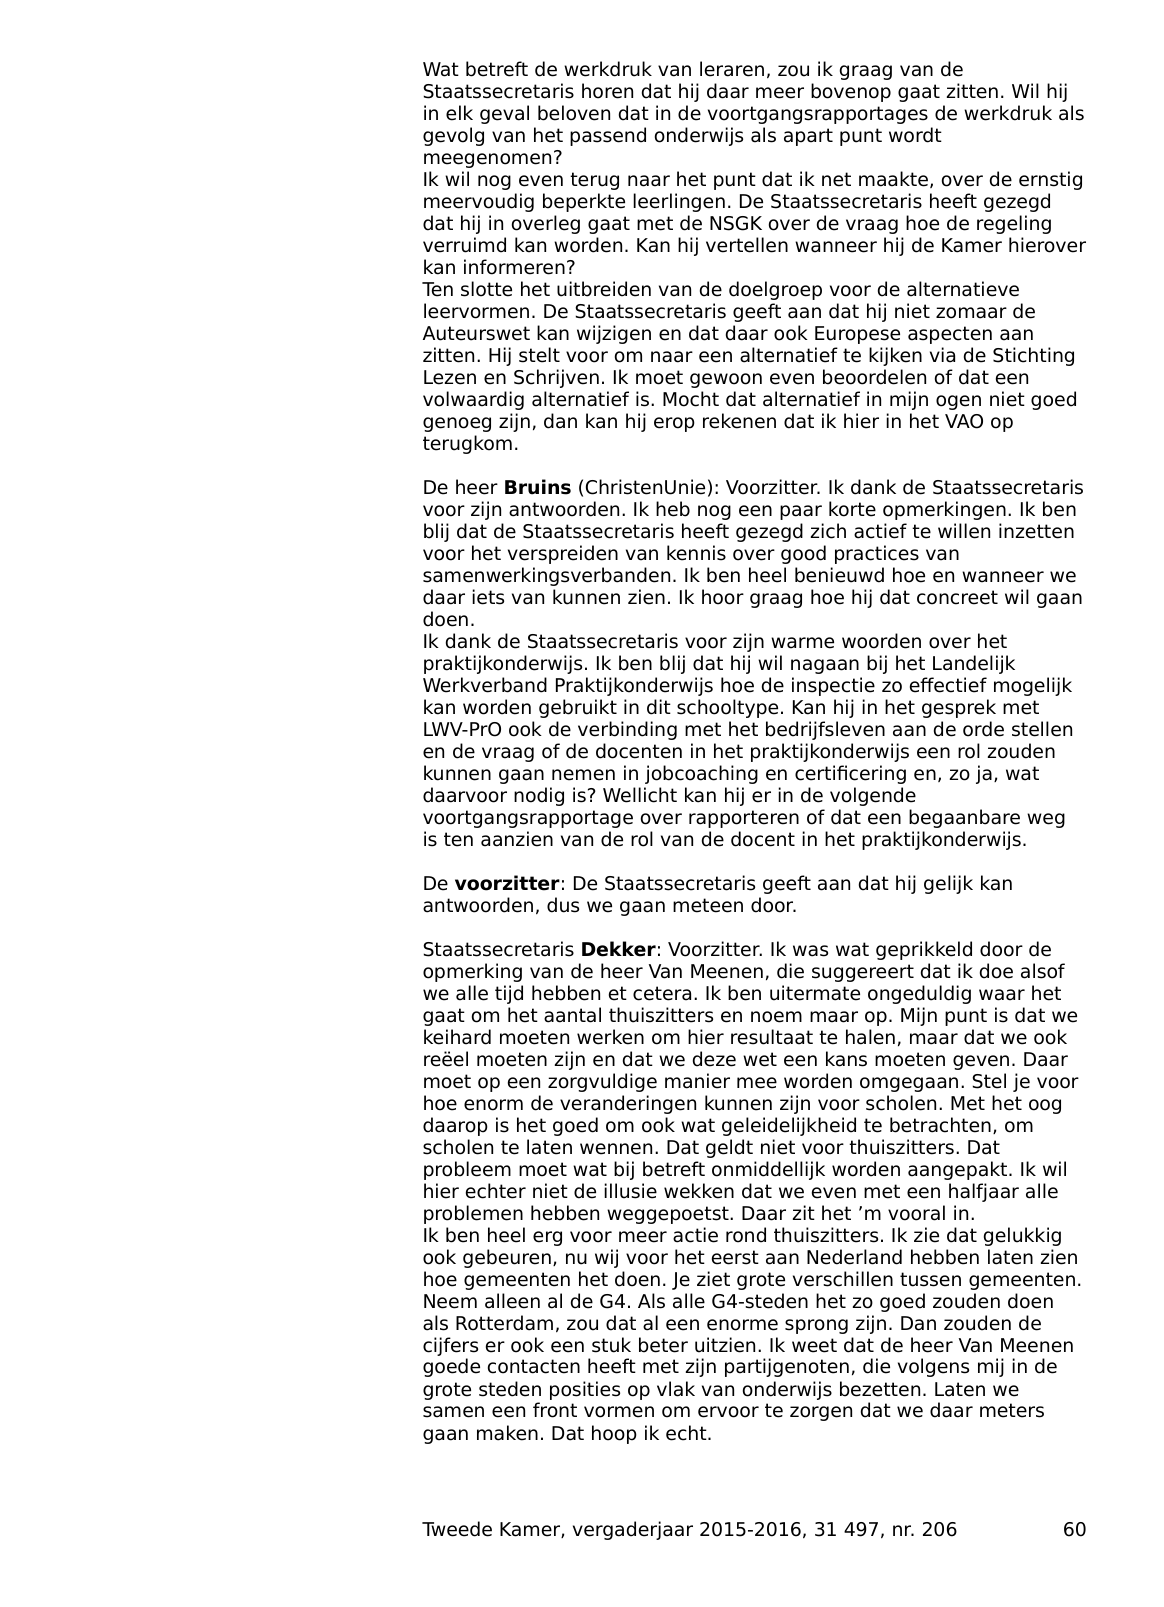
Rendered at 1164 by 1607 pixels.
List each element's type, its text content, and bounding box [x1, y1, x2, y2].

text Ten slotte het uitbreiden van de doelgroep voor de alternatieve leervormen. De Staatssecretaris geeft aan dat hij niet zomaar de Auteurswet kan wijzigen en dat daar ook Europese aspecten aan zitten. Hij stelt voor om naar een alternatief te kijken via de Stichting Lezen en Schrijven. Ik moet gewoon even beoordelen of dat een volwaardig alternatief is. Mocht dat alternatief in mijn ogen niet goed genoeg zijn, dan kan hij erop rekenen dat ik hier in het VAO op terugkom. [422, 279, 1087, 455]
text Wat betreft de werkdruk van leraren, zou ik graag van de Staatssecretaris horen dat hij daar meer bovenop gaat zitten. Wil hij in elk geval beloven dat in de voortgangsrapportages de werkdruk als gevolg van het passend onderwijs als apart punt wordt meegenomen? [422, 59, 1087, 169]
text Ik wil nog even terug naar het punt dat ik net maakte, over de ernstig meervoudig beperkte leerlingen. De Staatssecretaris heeft gezegd dat hij in overleg gaat met de NSGK over de vraag hoe de regeling verruimd kan worden. Kan hij vertellen wanneer hij de Kamer hierover kan informeren? [422, 169, 1087, 279]
text Staatssecretaris Dekker: Voorzitter. Ik was wat geprikkeld door de opmerking van de heer Van Meenen, die suggereert dat ik doe alsof we alle tijd hebben et cetera. Ik ben uitermate ongeduldig waar het gaat om het aantal thuiszitters en noem maar op. Mijn punt is dat we keihard moeten werken om hier resultaat te halen, maar dat we ook reëel moeten zijn en dat we deze wet een kans moeten geven. Daar moet op een zorgvuldige manier mee worden omgegaan. Stel je voor hoe enorm de veranderingen kunnen zijn voor scholen. Met het oog daarop is het goed om ook wat geleidelijkheid te betrachten, om scholen te laten wennen. Dat geldt niet voor thuiszitters. Dat probleem moet wat bij betreft onmiddellijk worden aangepakt. Ik wil hier echter niet de illusie wekken dat we even met een halfjaar alle problemen hebben weggepoetst. Daar zit het ’m vooral in. [422, 939, 1087, 1224]
text De voorzitter: De Staatssecretaris geeft aan dat hij gelijk kan antwoorden, dus we gaan meteen door. [422, 873, 1087, 917]
text De heer Bruins (ChristenUnie): Voorzitter. Ik dank de Staatssecretaris voor zijn antwoorden. Ik heb nog een paar korte opmerkingen. Ik ben blij dat de Staatssecretaris heeft gezegd zich actief te willen inzetten voor het verspreiden van kennis over good practices van samenwerkingsverbanden. Ik ben heel benieuwd hoe en wanneer we daar iets van kunnen zien. Ik hoor graag hoe hij dat concreet wil gaan doen. [422, 477, 1087, 631]
text Ik dank de Staatssecretaris voor zijn warme woorden over het praktijkonderwijs. Ik ben blij dat hij wil nagaan bij het Landelijk Werkverband Praktijkonderwijs hoe de inspectie zo effectief mogelijk kan worden gebruikt in dit schooltype. Kan hij in het gesprek met LWV-PrO ook de verbinding met het bedrijfsleven aan de orde stellen en de vraag of de docenten in het praktijkonderwijs een rol zouden kunnen gaan nemen in jobcoaching en certificering en, zo ja, wat daarvoor nodig is? Wellicht kan hij er in de volgende voortgangsrapportage over rapporteren of dat een begaanbare weg is ten aanzien van de rol van de docent in het praktijkonderwijs. [422, 631, 1087, 851]
text Ik ben heel erg voor meer actie rond thuiszitters. Ik zie dat gelukkig ook gebeuren, nu wij voor het eerst aan Nederland hebben laten zien hoe gemeenten het doen. Je ziet grote verschillen tussen gemeenten. Neem alleen al de G4. Als alle G4-steden het zo goed zouden doen als Rotterdam, zou dat al een enorme sprong zijn. Dan zouden de cijfers er ook een stuk beter uitzien. Ik weet dat de heer Van Meenen goede contacten heeft met zijn partijgenoten, die volgens mij in de grote steden posities op vlak van onderwijs bezetten. Laten we samen een front vormen om ervoor te zorgen dat we daar meters gaan maken. Dat hoop ik echt. [422, 1224, 1087, 1444]
